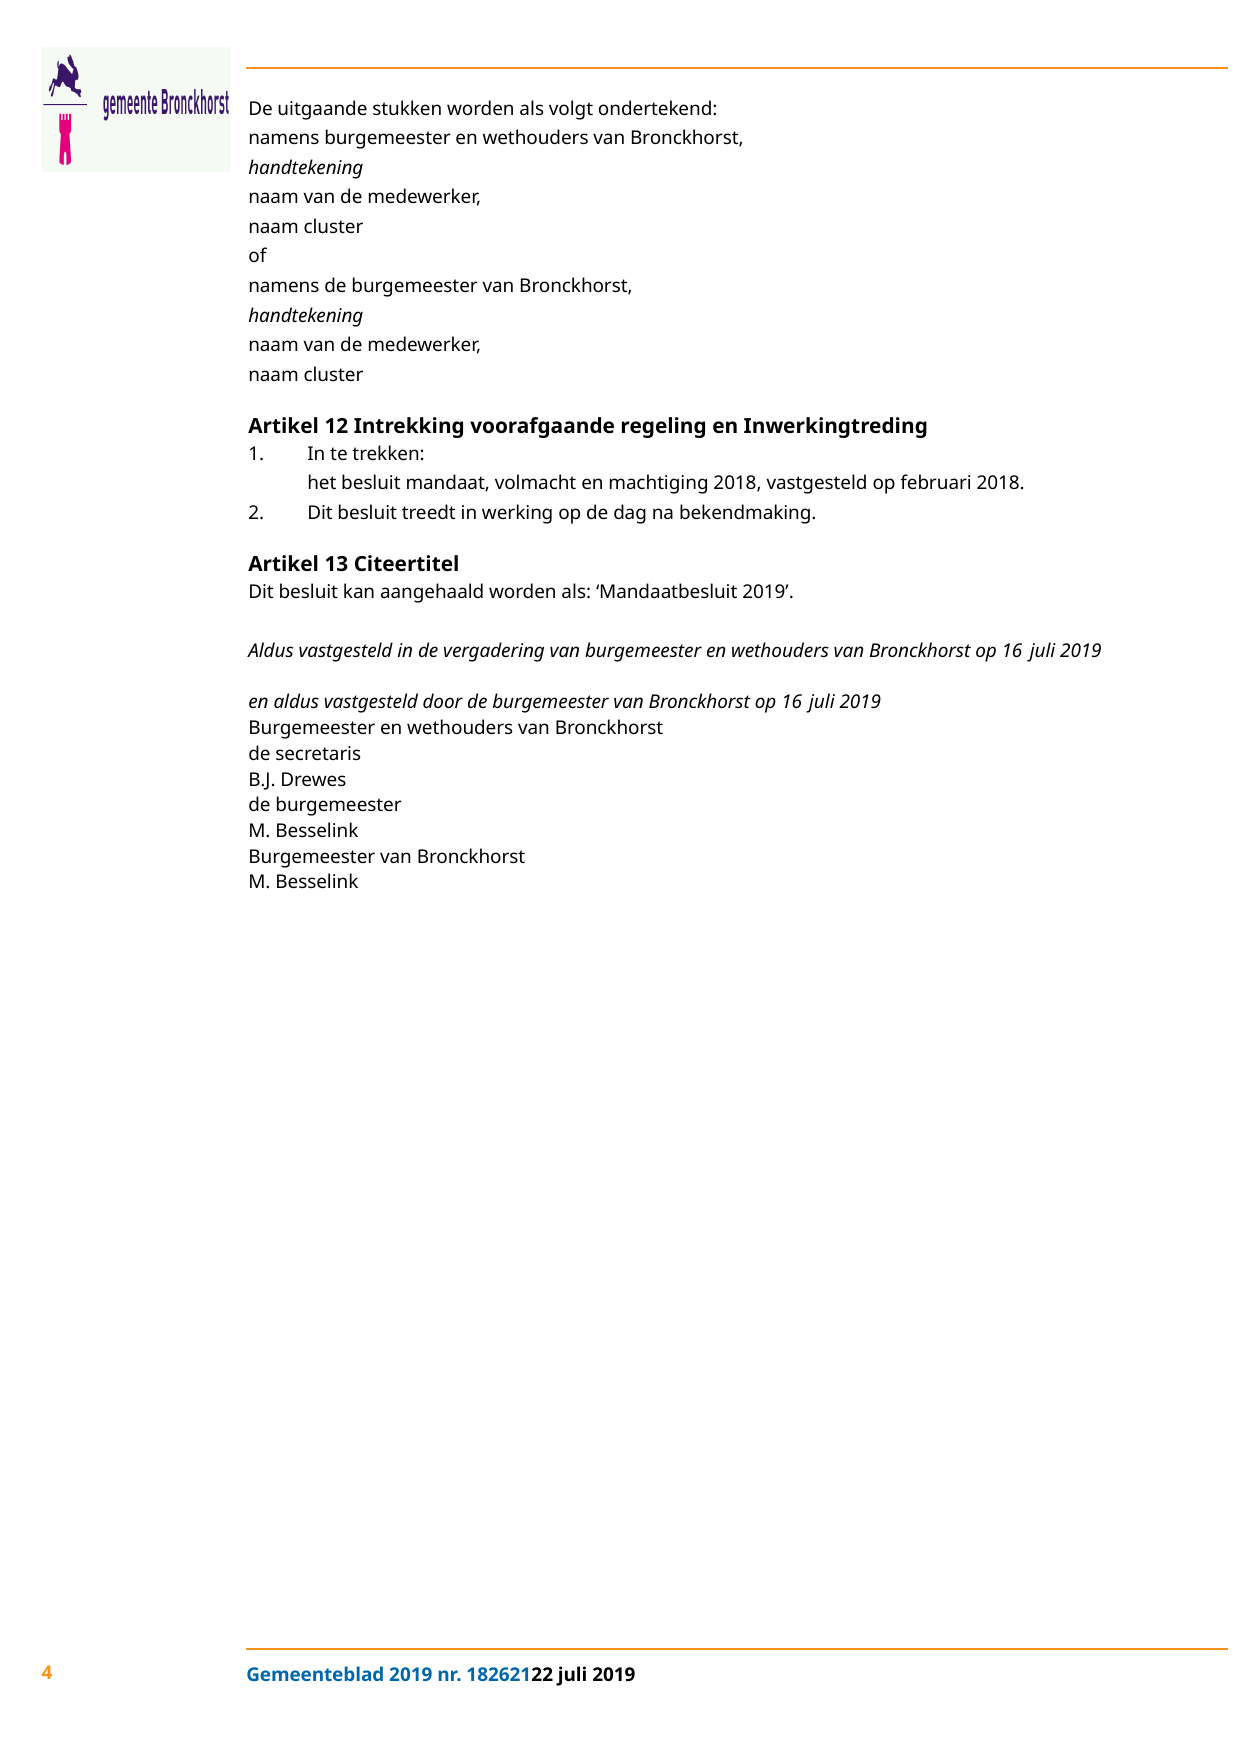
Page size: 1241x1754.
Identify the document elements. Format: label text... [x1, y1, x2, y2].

text M. Besselink [248, 869, 1152, 894]
picture [41, 47, 231, 172]
text De uitgaande stukken worden als volgt ondertekend: [248, 95, 1152, 121]
text de secretaris [248, 740, 1152, 766]
list Dit besluit treedt in werking op de dag na bekendmaking. [248, 499, 1152, 525]
text namens de burgemeester van Bronckhorst, [248, 272, 1152, 298]
text de burgemeester [248, 791, 1152, 817]
list het besluit mandaat, volmacht en machtiging 2018, vastgesteld op februari 2018. [248, 469, 1152, 495]
text Artikel 13 Citeertitel [248, 549, 1152, 578]
text Dit besluit kan aangehaald worden als: ‘Mandaatbesluit 2019’. [248, 578, 1152, 604]
text naam cluster [248, 213, 1152, 239]
text naam van de medewerker, [248, 331, 1152, 357]
text en aldus vastgesteld door de burgemeester van Bronckhorst op 16 juli 2019 [248, 688, 1152, 714]
text Burgemeester van Bronckhorst [248, 843, 1152, 869]
text M. Besselink [248, 817, 1152, 843]
list In te trekken: [248, 440, 1152, 466]
text handtekening [248, 302, 1152, 328]
text of [248, 243, 1152, 268]
text naam cluster [248, 361, 1152, 387]
text naam van de medewerker, [248, 183, 1152, 209]
text namens burgemeester en wethouders van Bronckhorst, [248, 124, 1152, 150]
text Aldus vastgesteld in de vergadering van burgemeester en wethouders van Bronckhorst op 16 juli 2019 [248, 637, 1152, 663]
text B.J. Drewes [248, 766, 1152, 791]
text Artikel 12 Intrekking voorafgaande regeling en Inwerkingtreding [248, 411, 1152, 440]
text Burgemeester en wethouders van Bronckhorst [248, 714, 1152, 740]
text handtekening [248, 154, 1152, 180]
